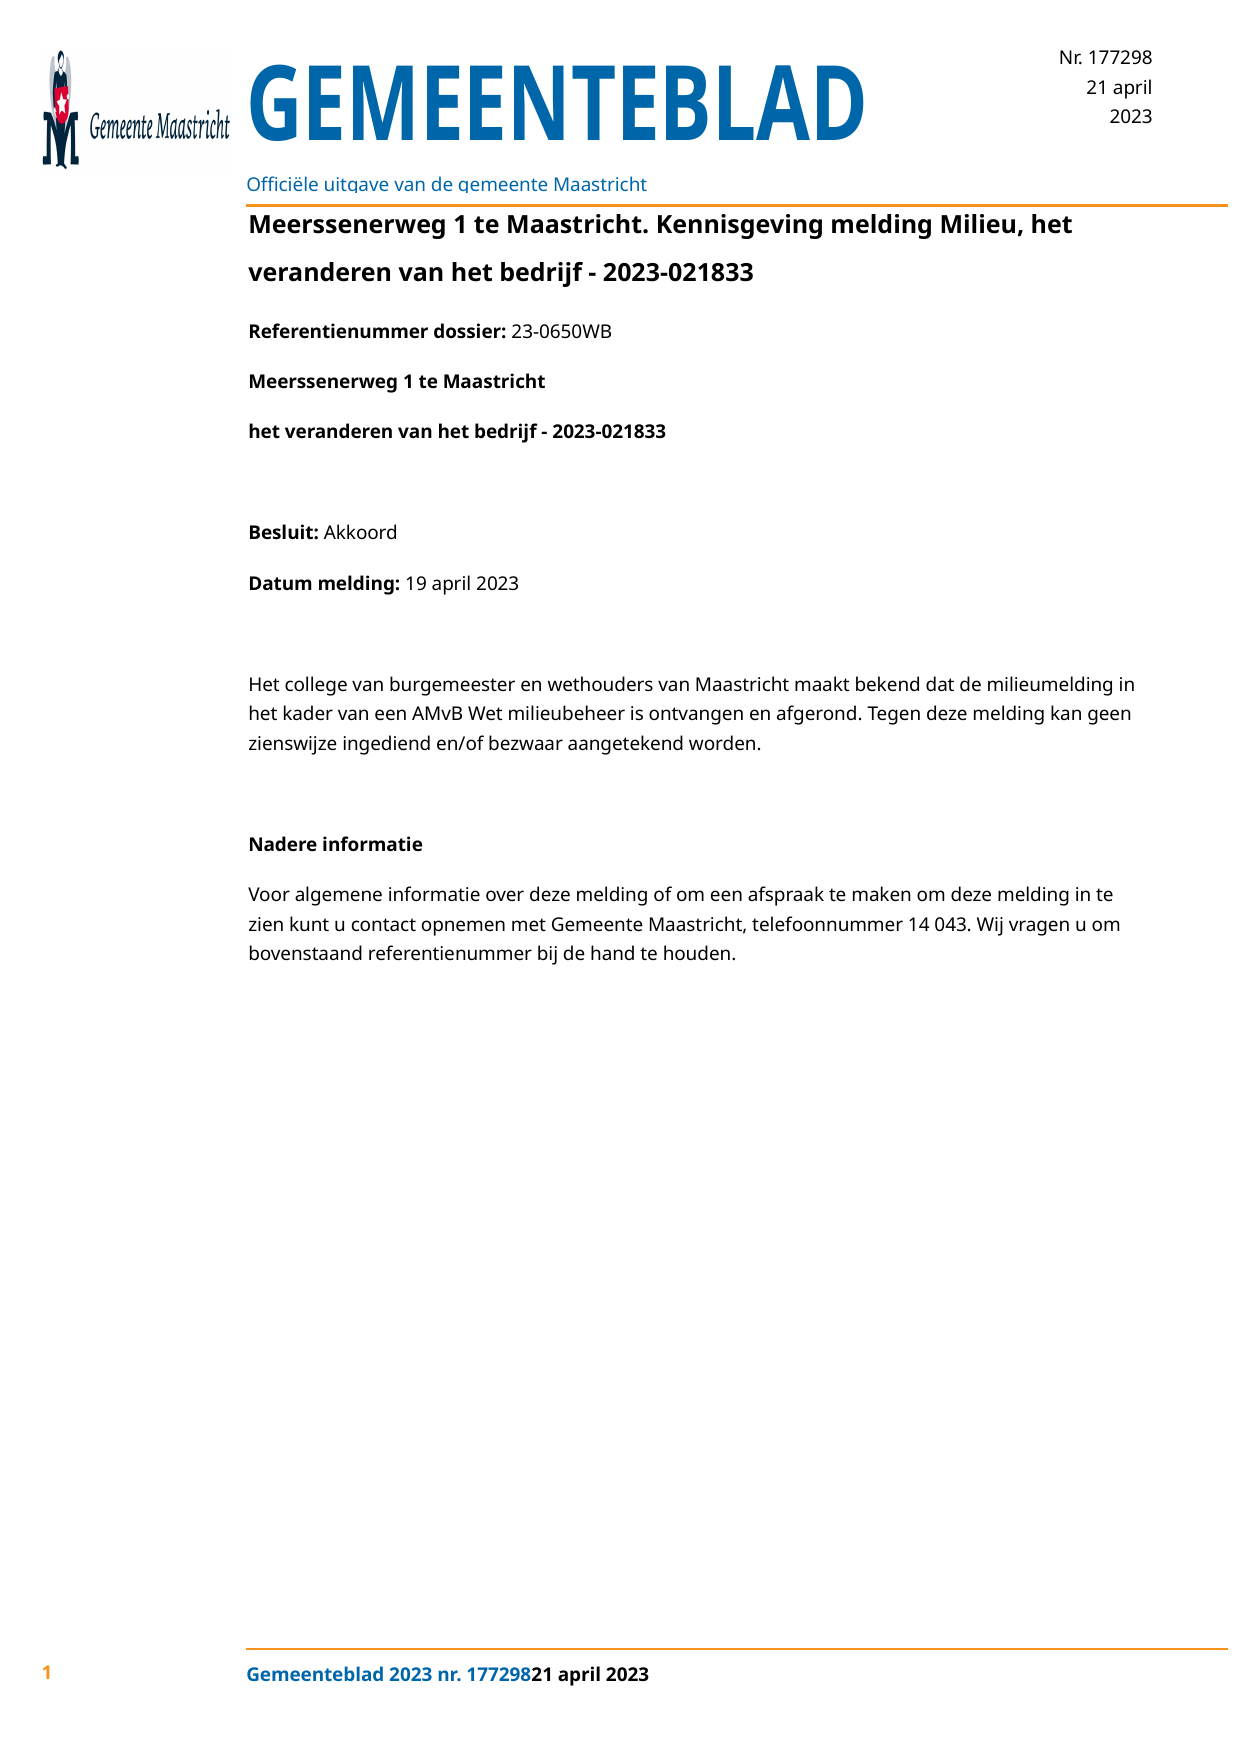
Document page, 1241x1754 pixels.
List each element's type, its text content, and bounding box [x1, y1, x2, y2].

text Besluit: Akkoord [248, 519, 1152, 545]
text Referentienummer dossier: 23-0650WB [248, 318, 1152, 344]
text het veranderen van het bedrijf - 2023-021833 [248, 419, 1152, 444]
text Nadere informatie [248, 831, 1152, 857]
text Datum melding: 19 april 2023 [248, 570, 1152, 596]
text Meerssenerweg 1 te Maastricht. Kennisgeving melding Milieu, het veranderen van het bedrijf - 2023-021833 [248, 207, 1152, 288]
text Het college van burgemeester en wethouders van Maastricht maakt bekend dat de milieumelding in het kader van een AMvB Wet milieubeheer is ontvangen en afgerond. Tegen deze melding kan geen zienswijze ingediend en/of bezwaar aangetekend worden. [248, 671, 1152, 756]
text Voor algemene informatie over deze melding of om een afspraak te maken om deze melding in te zien kunt u contact opnemen met Gemeente Maastricht, telefoonnummer 14 043. Wij vragen u om bovenstaand referentienummer bij de hand te houden. [248, 881, 1152, 966]
picture [41, 47, 231, 172]
text Meerssenerweg 1 te Maastricht [248, 368, 1152, 394]
